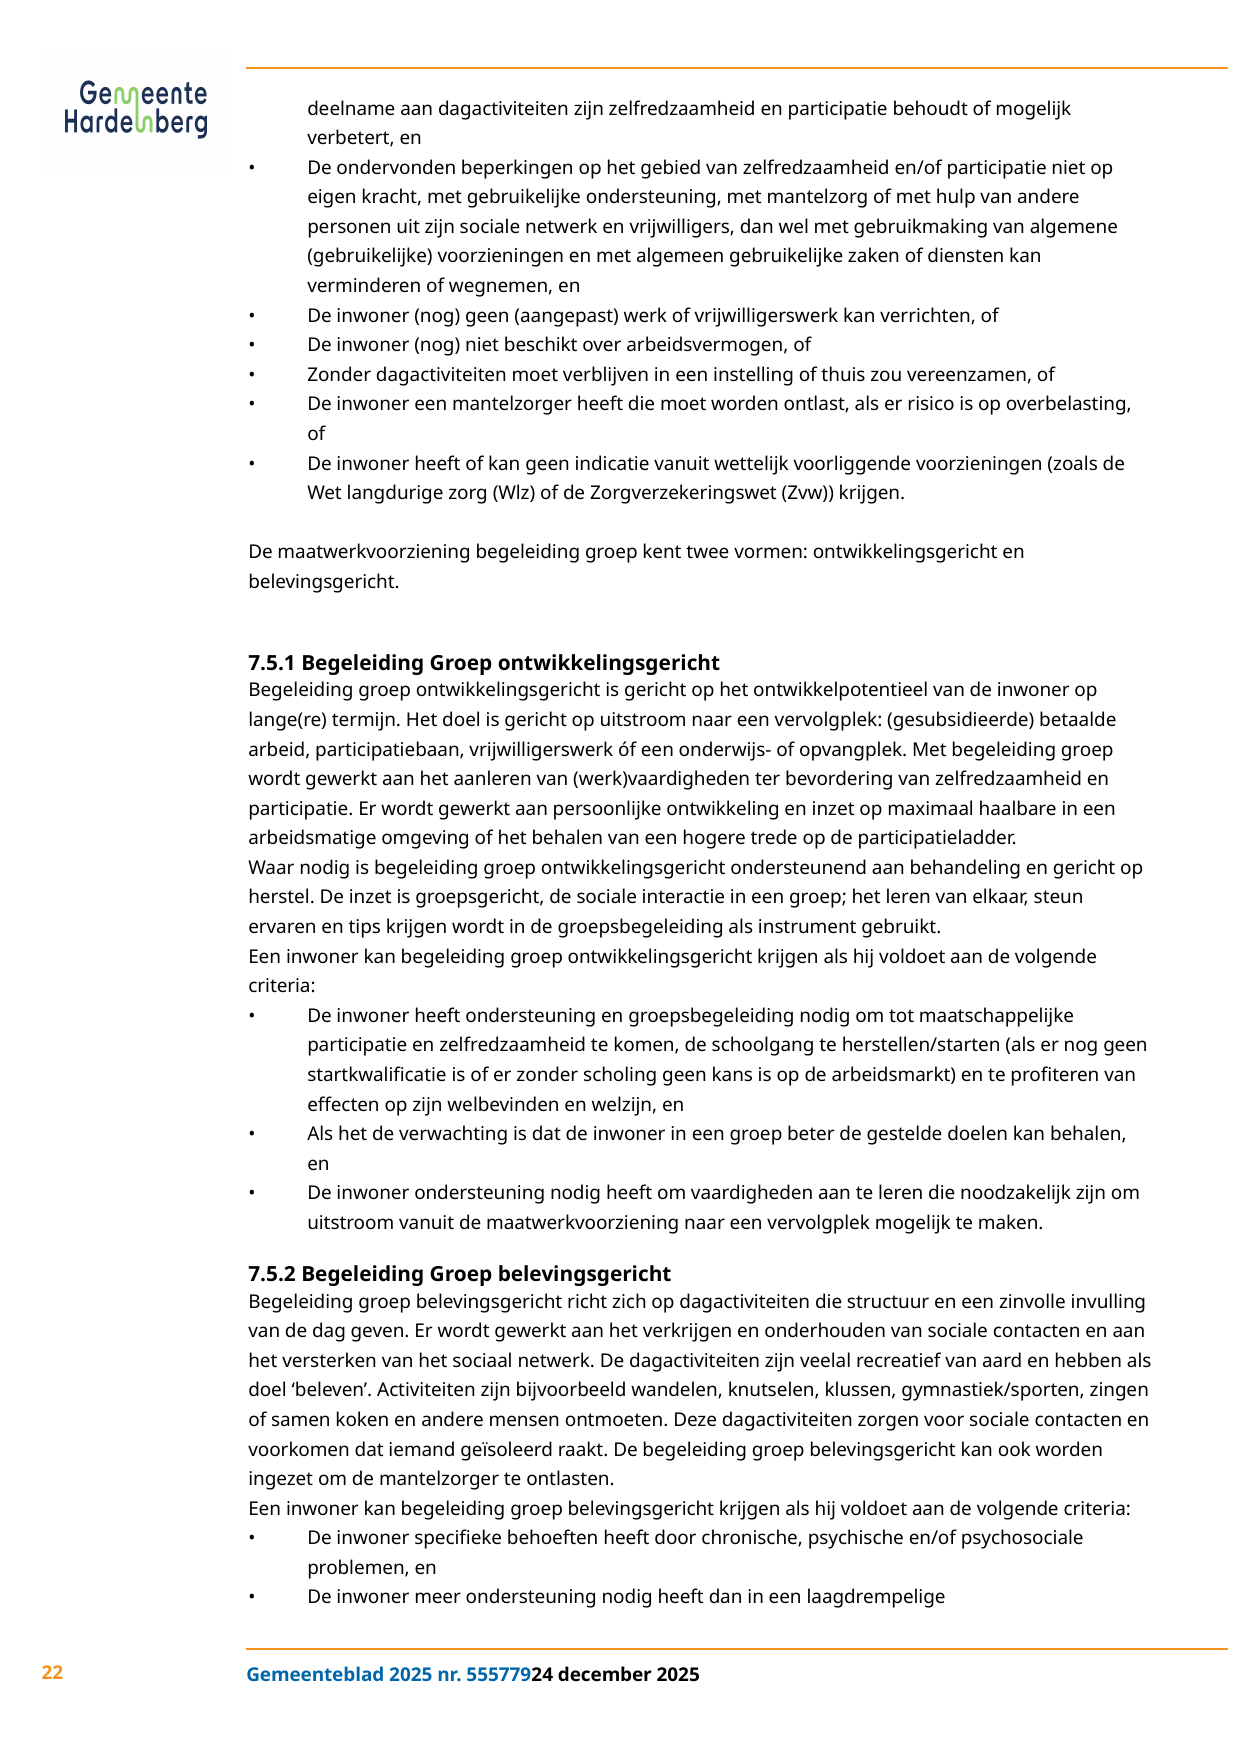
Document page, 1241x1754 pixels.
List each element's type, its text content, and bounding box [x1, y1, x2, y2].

list De ondervonden beperkingen op het gebied van zelfredzaamheid en/of participatie niet op eigen kracht, met gebruikelijke ondersteuning, met mantelzorg of met hulp van andere personen uit zijn sociale netwerk en vrijwilligers, dan wel met gebruikmaking van algemene (gebruikelijke) voorzieningen en met algemeen gebruikelijke zaken of diensten kan verminderen of wegnemen, en [248, 154, 1152, 298]
list deelname aan dagactiviteiten zijn zelfredzaamheid en participatie behoudt of mogelijk verbetert, en [248, 95, 1152, 150]
list De inwoner heeft ondersteuning en groepsbegeleiding nodig om tot maatschappelijke participatie en zelfredzaamheid te komen, de schoolgang te herstellen/starten (als er nog geen startkwalificatie is of er zonder scholing geen kans is op de arbeidsmarkt) en te profiteren van effecten op zijn welbevinden en welzijn, en [248, 1002, 1152, 1116]
text 7.5.1 Begeleiding Groep ontwikkelingsgericht [248, 648, 1152, 677]
picture [41, 47, 231, 172]
list De inwoner ondersteuning nodig heeft om vaardigheden aan te leren die noodzakelijk zijn om uitstroom vanuit de maatwerkvoorziening naar een vervolgplek mogelijk te maken. [248, 1179, 1152, 1235]
list De inwoner (nog) niet beschikt over arbeidsvermogen, of [248, 331, 1152, 357]
list De inwoner heeft of kan geen indicatie vanuit wettelijk voorliggende voorzieningen (zoals de Wet langdurige zorg (Wlz) of de Zorgverzekeringswet (Zvw)) krijgen. [248, 450, 1152, 505]
text 7.5.2 Begeleiding Groep belevingsgericht [248, 1259, 1152, 1288]
text De maatwerkvoorziening begeleiding groep kent twee vormen: ontwikkelingsgericht en belevingsgericht. [248, 538, 1152, 594]
list De inwoner een mantelzorger heeft die moet worden ontlast, als er risico is op overbelasting, of [248, 391, 1152, 446]
list De inwoner specifieke behoeften heeft door chronische, psychische en/of psychosociale problemen, en [248, 1524, 1152, 1580]
text Een inwoner kan begeleiding groep ontwikkelingsgericht krijgen als hij voldoet aan de volgende criteria: [248, 943, 1152, 998]
list De inwoner meer ondersteuning nodig heeft dan in een laagdrempelige [248, 1584, 1152, 1609]
text Waar nodig is begeleiding groep ontwikkelingsgericht ondersteunend aan behandeling en gericht op herstel. De inzet is groepsgericht, de sociale interactie in een groep; het leren van elkaar, steun ervaren en tips krijgen wordt in de groepsbegeleiding als instrument gebruikt. [248, 854, 1152, 939]
list De inwoner (nog) geen (aangepast) werk of vrijwilligerswerk kan verrichten, of [248, 302, 1152, 328]
text Een inwoner kan begeleiding groep belevingsgericht krijgen als hij voldoet aan de volgende criteria: [248, 1495, 1152, 1521]
list Als het de verwachting is dat de inwoner in een groep beter de gestelde doelen kan behalen, en [248, 1120, 1152, 1176]
text Begeleiding groep belevingsgericht richt zich op dagactiviteiten die structuur en een zinvolle invulling van de dag geven. Er wordt gewerkt aan het verkrijgen en onderhouden van sociale contacten en aan het versterken van het sociaal netwerk. De dagactiviteiten zijn veelal recreatief van aard en hebben als doel ‘beleven’. Activiteiten zijn bijvoorbeeld wandelen, knutselen, klussen, gymnastiek/sporten, zingen of samen koken en andere mensen ontmoeten. Deze dagactiviteiten zorgen voor sociale contacten en voorkomen dat iemand geïsoleerd raakt. De begeleiding groep belevingsgericht kan ook worden ingezet om de mantelzorger te ontlasten. [248, 1288, 1152, 1491]
text Begeleiding groep ontwikkelingsgericht is gericht op het ontwikkelpotentieel van de inwoner op lange(re) termijn. Het doel is gericht op uitstroom naar een vervolgplek: (gesubsidieerde) betaalde arbeid, participatiebaan, vrijwilligerswerk óf een onderwijs- of opvangplek. Met begeleiding groep wordt gewerkt aan het aanleren van (werk)vaardigheden ter bevordering van zelfredzaamheid en participatie. Er wordt gewerkt aan persoonlijke ontwikkeling en inzet op maximaal haalbare in een arbeidsmatige omgeving of het behalen van een hogere trede op de participatieladder. [248, 677, 1152, 850]
list Zonder dagactiviteiten moet verblijven in een instelling of thuis zou vereenzamen, of [248, 361, 1152, 387]
